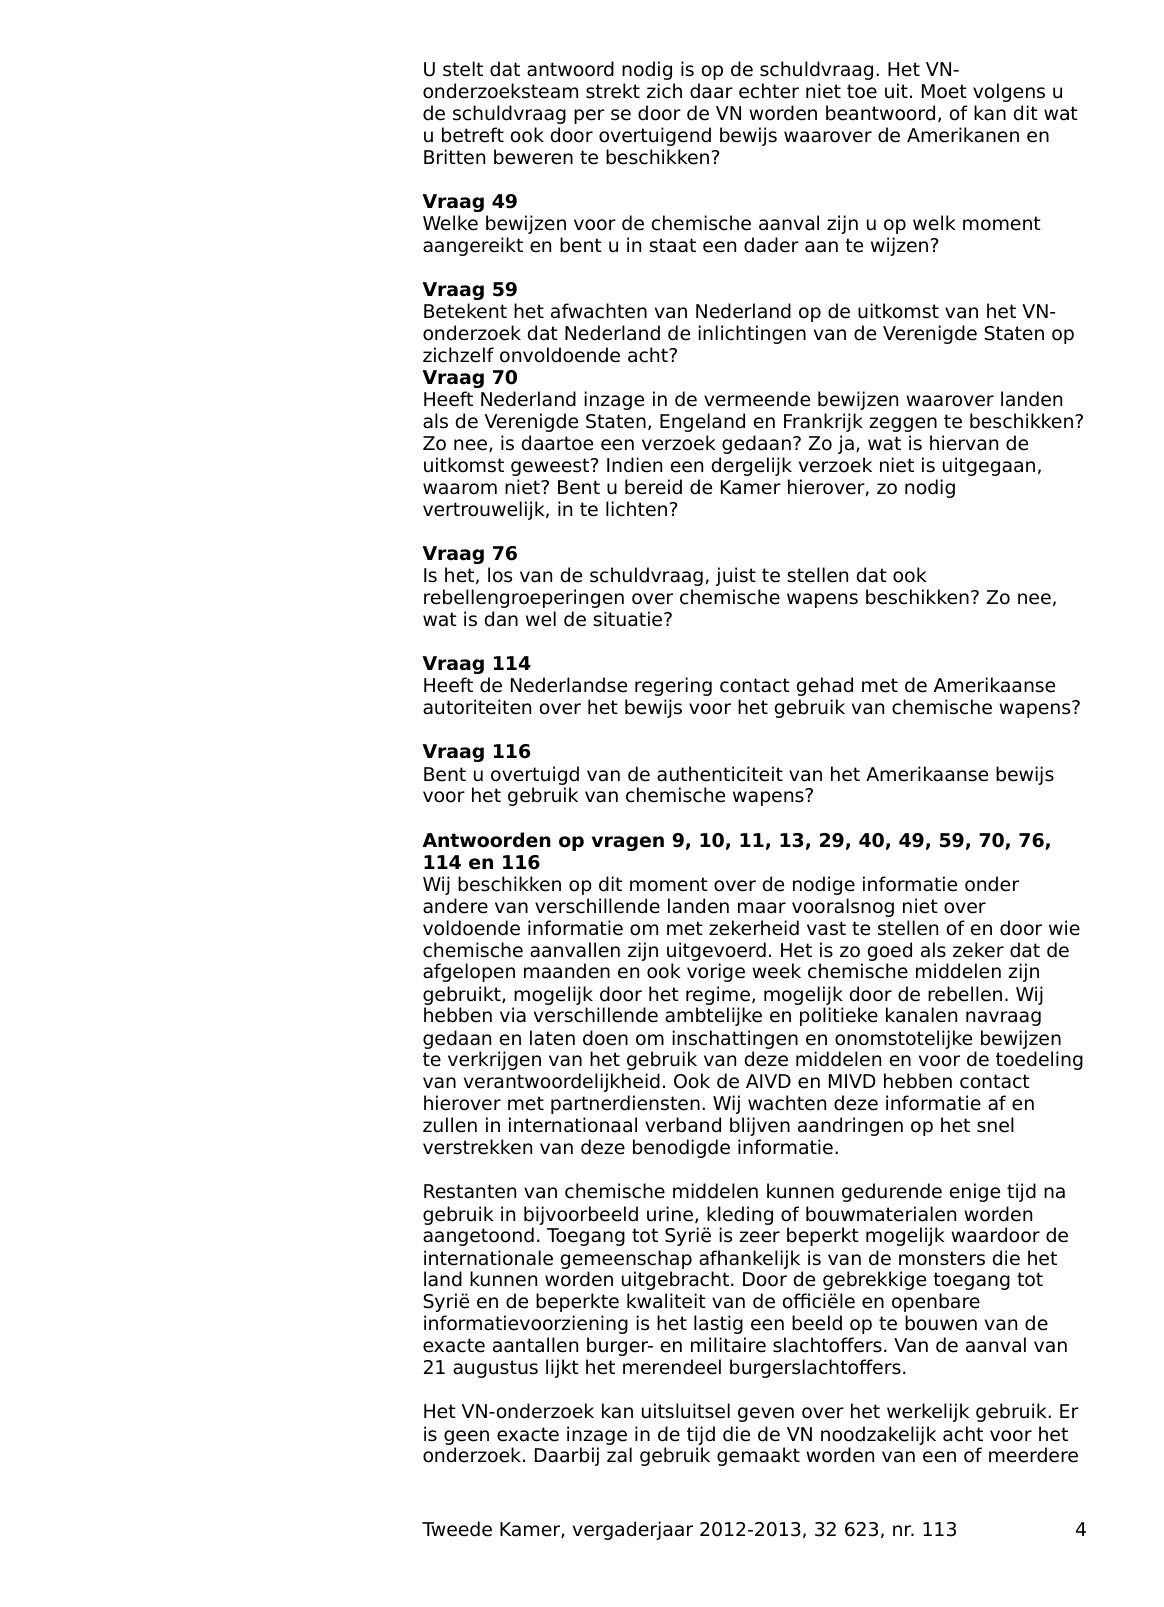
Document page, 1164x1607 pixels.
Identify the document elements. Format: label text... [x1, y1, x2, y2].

text Vraag 116 [422, 741, 1087, 763]
text Vraag 49 [422, 191, 1087, 213]
text Betekent het afwachten van Nederland op de uitkomst van het VN-onderzoek dat Nederland de inlichtingen van de Verenigde Staten op zichzelf onvoldoende acht? [422, 301, 1087, 367]
text Bent u overtuigd van de authenticiteit van het Amerikaanse bewijs voor het gebruik van chemische wapens? [422, 763, 1087, 807]
text Heeft de Nederlandse regering contact gehad met de Amerikaanse autoriteiten over het bewijs voor het gebruik van chemische wapens? [422, 675, 1087, 719]
text Vraag 59 [422, 279, 1087, 301]
text U stelt dat antwoord nodig is op de schuldvraag. Het VN-onderzoeksteam strekt zich daar echter niet toe uit. Moet volgens u de schuldvraag per se door de VN worden beantwoord, of kan dit wat u betreft ook door overtuigend bewijs waarover de Amerikanen en Britten beweren te beschikken? [422, 59, 1087, 169]
text Vraag 70 [422, 367, 1087, 389]
text Is het, los van de schuldvraag, juist te stellen dat ook rebellengroeperingen over chemische wapens beschikken? Zo nee, wat is dan wel de situatie? [422, 565, 1087, 631]
text Restanten van chemische middelen kunnen gedurende enige tijd na gebruik in bijvoorbeeld urine, kleding of bouwmaterialen worden aangetoond. Toegang tot Syrië is zeer beperkt mogelijk waardoor de internationale gemeenschap afhankelijk is van de monsters die het land kunnen worden uitgebracht. Door de gebrekkige toegang tot Syrië en de beperkte kwaliteit van de officiële en openbare informatievoorziening is het lastig een beeld op te bouwen van de exacte aantallen burger- en militaire slachtoffers. Van de aanval van 21 augustus lijkt het merendeel burgerslachtoffers. [422, 1181, 1087, 1379]
text Heeft Nederland inzage in de vermeende bewijzen waarover landen als de Verenigde Staten, Engeland en Frankrijk zeggen te beschikken? Zo nee, is daartoe een verzoek gedaan? Zo ja, wat is hiervan de uitkomst geweest? Indien een dergelijk verzoek niet is uitgegaan, waarom niet? Bent u bereid de Kamer hierover, zo nodig vertrouwelijk, in te lichten? [422, 389, 1087, 521]
text Antwoorden op vragen 9, 10, 11, 13, 29, 40, 49, 59, 70, 76, 114 en 116 [422, 829, 1087, 873]
text Vraag 114 [422, 653, 1087, 675]
text Welke bewijzen voor de chemische aanval zijn u op welk moment aangereikt en bent u in staat een dader aan te wijzen? [422, 213, 1087, 257]
text Het VN-onderzoek kan uitsluitsel geven over het werkelijk gebruik. Er is geen exacte inzage in de tijd die de VN noodzakelijk acht voor het onderzoek. Daarbij zal gebruik gemaakt worden van een of meerdere [422, 1401, 1087, 1467]
text Vraag 76 [422, 543, 1087, 565]
text Wij beschikken op dit moment over de nodige informatie onder andere van verschillende landen maar vooralsnog niet over voldoende informatie om met zekerheid vast te stellen of en door wie chemische aanvallen zijn uitgevoerd. Het is zo goed als zeker dat de afgelopen maanden en ook vorige week chemische middelen zijn gebruikt, mogelijk door het regime, mogelijk door de rebellen. Wij hebben via verschillende ambtelijke en politieke kanalen navraag gedaan en laten doen om inschattingen en onomstotelijke bewijzen te verkrijgen van het gebruik van deze middelen en voor de toedeling van verantwoordelijkheid. Ook de AIVD en MIVD hebben contact hierover met partnerdiensten. Wij wachten deze informatie af en zullen in internationaal verband blijven aandringen op het snel verstrekken van deze benodigde informatie. [422, 873, 1087, 1159]
